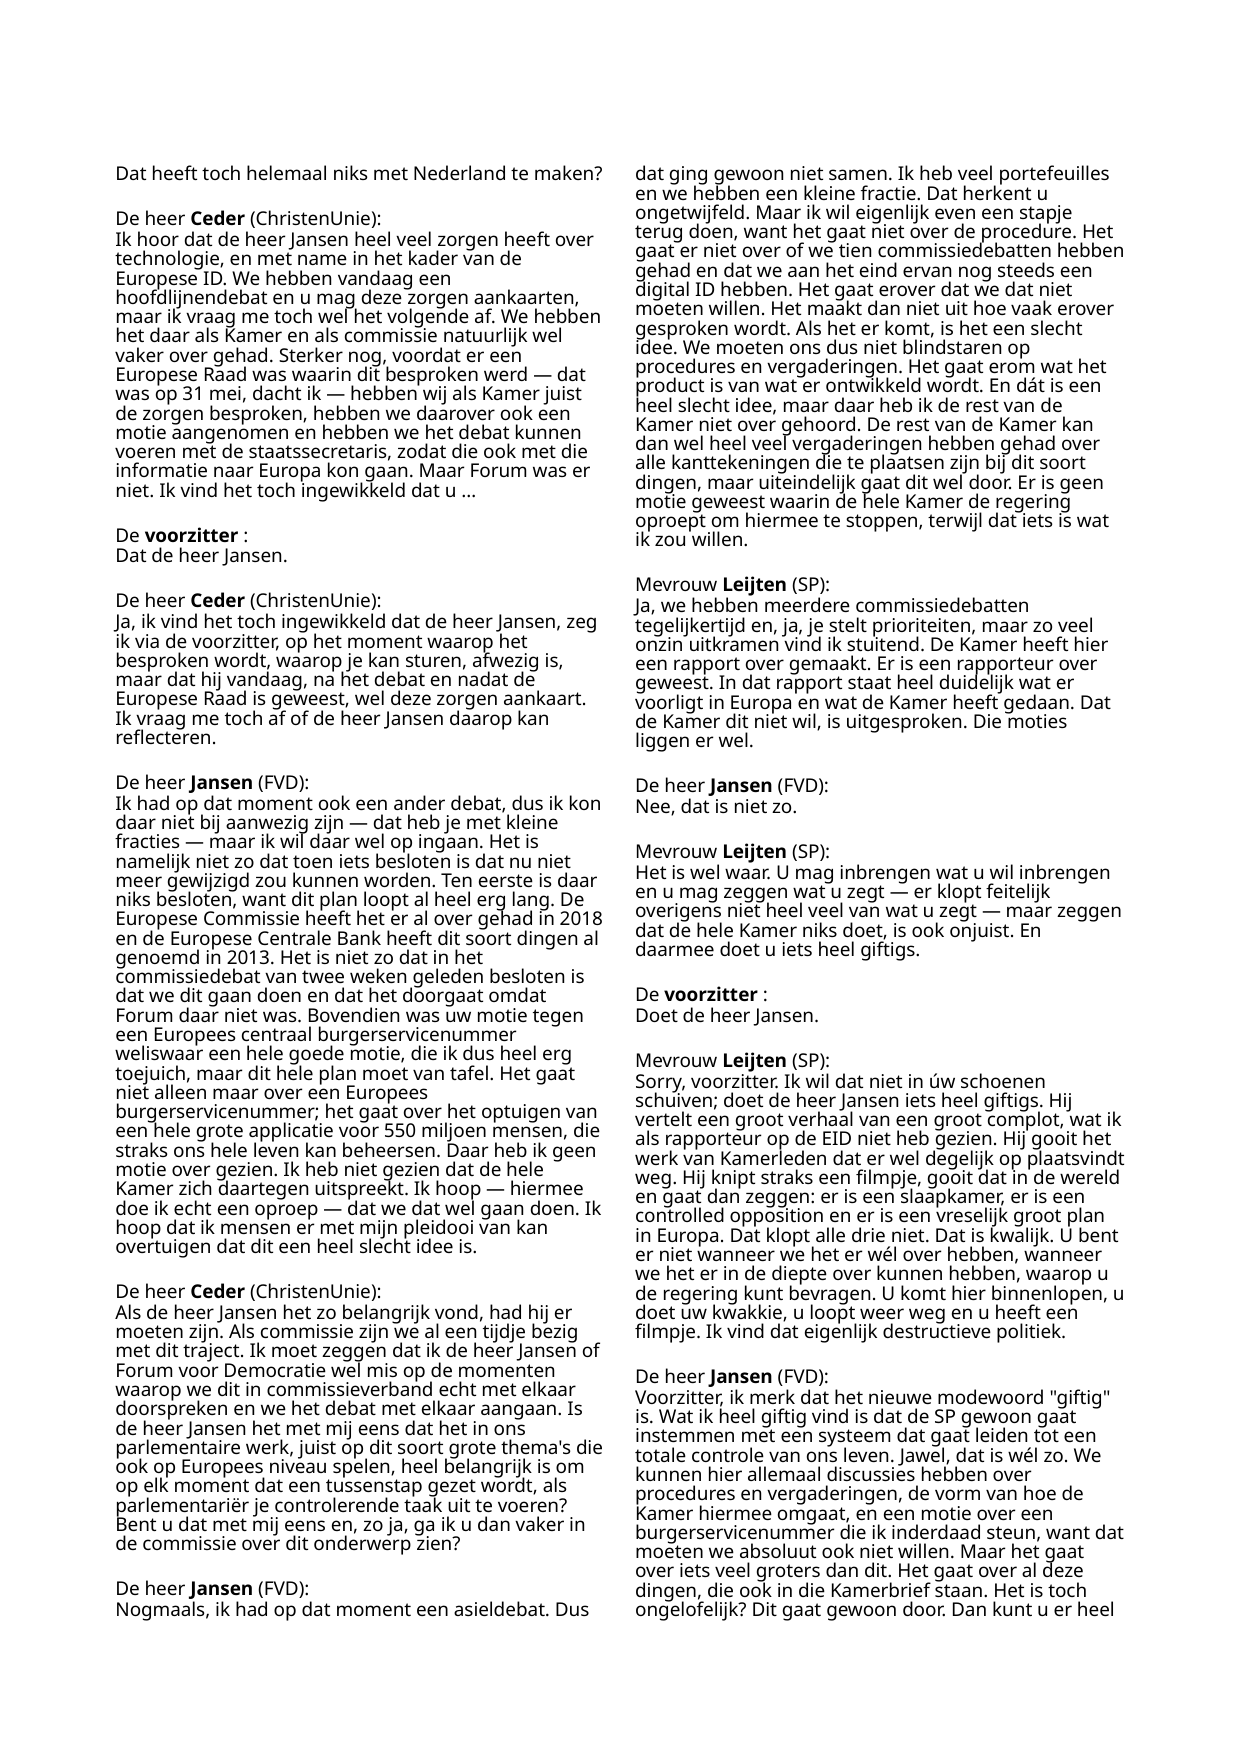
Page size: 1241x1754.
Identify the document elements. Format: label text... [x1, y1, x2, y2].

text Doet de heer Jansen. [635, 1007, 1125, 1026]
text Ja, we hebben meerdere commissiedebatten tegelijkertijd en, ja, je stelt prioriteiten, maar zo veel onzin uitkramen vind ik stuitend. De Kamer heeft hier een rapport over gemaakt. Er is een rapporteur over geweest. In dat rapport staat heel duidelijk wat er voorligt in Europa en wat de Kamer heeft gedaan. Dat de Kamer dit niet wil, is uitgesproken. Die moties liggen er wel. [635, 597, 1125, 751]
text De voorzitter : [635, 981, 1125, 1007]
text Mevrouw Leijten (SP): [635, 838, 1125, 864]
text Dat de heer Jansen. [115, 547, 605, 567]
text Ik had op dat moment ook een ander debat, dus ik kon daar niet bij aanwezig zijn — dat heb je met kleine fracties — maar ik wil daar wel op ingaan. Het is namelijk niet zo dat toen iets besloten is dat nu niet meer gewijzigd zou kunnen worden. Ten eerste is daar niks besloten, want dit plan loopt al heel erg lang. De Europese Commissie heeft het er al over gehad in 2018 en de Europese Centrale Bank heeft dit soort dingen al genoemd in 2013. Het is niet zo dat in het commissiedebat van twee weken geleden besloten is dat we dit gaan doen en dat het doorgaat omdat Forum daar niet was. Bovendien was uw motie tegen een Europees centraal burgerservicenummer weliswaar een hele goede motie, die ik dus heel erg toejuich, maar dit hele plan moet van tafel. Het gaat niet alleen maar over een Europees burgerservicenummer; het gaat over het optuigen van een hele grote applicatie voor 550 miljoen mensen, die straks ons hele leven kan beheersen. Daar heb ik geen motie over gezien. Ik heb niet gezien dat de hele Kamer zich daartegen uitspreekt. Ik hoop — hiermee doe ik echt een oproep — dat we dat wel gaan doen. Ik hoop dat ik mensen er met mijn pleidooi van kan overtuigen dat dit een heel slecht idee is. [115, 795, 605, 1257]
text De voorzitter : [115, 522, 605, 547]
text De heer Ceder (ChristenUnie): [115, 588, 605, 613]
text Dat heeft toch helemaal niks met Nederland te maken? [115, 165, 605, 184]
text Het is wel waar. U mag inbrengen wat u wil inbrengen en u mag zeggen wat u zegt — er klopt feitelijk overigens niet heel veel van wat u zegt — maar zeggen dat de hele Kamer niks doet, is ook onjuist. En daarmee doet u iets heel giftigs. [635, 864, 1125, 960]
text De heer Jansen (FVD): [115, 1575, 605, 1601]
text De heer Jansen (FVD): [635, 1363, 1125, 1389]
text Voorzitter, ik merk dat het nieuwe modewoord "giftig" is. Wat ik heel giftig vind is dat de SP gewoon gaat instemmen met een systeem dat gaat leiden tot een totale controle van ons leven. Jawel, dat is wél zo. We kunnen hier allemaal discussies hebben over procedures en vergaderingen, de vorm van hoe de Kamer hiermee omgaat, en een motie over een burgerservicenummer die ik inderdaad steun, want dat moeten we absoluut ook niet willen. Maar het gaat over iets veel groters dan dit. Het gaat over al deze dingen, die ook in die Kamerbrief staan. Het is toch ongelofelijk? Dit gaat gewoon door. Dan kunt u er heel [635, 1389, 1125, 1620]
text De heer Ceder (ChristenUnie): [115, 205, 605, 231]
text Ja, ik vind het toch ingewikkeld dat de heer Jansen, zeg ik via de voorzitter, op het moment waarop het besproken wordt, waarop je kan sturen, afwezig is, maar dat hij vandaag, na het debat en nadat de Europese Raad is geweest, wel deze zorgen aankaart. Ik vraag me toch af of de heer Jansen daarop kan reflecteren. [115, 613, 605, 748]
text dat ging gewoon niet samen. Ik heb veel portefeuilles en we hebben een kleine fractie. Dat herkent u ongetwijfeld. Maar ik wil eigenlijk even een stapje terug doen, want het gaat niet over de procedure. Het gaat er niet over of we tien commissiedebatten hebben gehad en dat we aan het eind ervan nog steeds een digital ID hebben. Het gaat erover dat we dat niet moeten willen. Het maakt dan niet uit hoe vaak erover gesproken wordt. Als het er komt, is het een slecht idee. We moeten ons dus niet blindstaren op procedures en vergaderingen. Het gaat erom wat het product is van wat er ontwikkeld wordt. En dát is een heel slecht idee, maar daar heb ik de rest van de Kamer niet over gehoord. De rest van de Kamer kan dan wel heel veel vergaderingen hebben gehad over alle kanttekeningen die te plaatsen zijn bij dit soort dingen, maar uiteindelijk gaat dit wel door. Er is geen motie geweest waarin de hele Kamer de regering oproept om hiermee te stoppen, terwijl dat iets is wat ik zou willen. [635, 165, 1125, 551]
text Nee, dat is niet zo. [635, 798, 1125, 817]
text Als de heer Jansen het zo belangrijk vond, had hij er moeten zijn. Als commissie zijn we al een tijdje bezig met dit traject. Ik moet zeggen dat ik de heer Jansen of Forum voor Democratie wel mis op de momenten waarop we dit in commissieverband echt met elkaar doorspreken en we het debat met elkaar aangaan. Is de heer Jansen het met mij eens dat het in ons parlementaire werk, juist op dit soort grote thema's die ook op Europees niveau spelen, heel belangrijk is om op elk moment dat een tussenstap gezet wordt, als parlementariër je controlerende taak uit te voeren? Bent u dat met mij eens en, zo ja, ga ik u dan vaker in de commissie over dit onderwerp zien? [115, 1304, 605, 1554]
text Mevrouw Leijten (SP): [635, 572, 1125, 597]
text De heer Jansen (FVD): [635, 772, 1125, 798]
text Mevrouw Leijten (SP): [635, 1047, 1125, 1073]
text De heer Ceder (ChristenUnie): [115, 1278, 605, 1304]
text Ik hoor dat de heer Jansen heel veel zorgen heeft over technologie, en met name in het kader van de Europese ID. We hebben vandaag een hoofdlijnendebat en u mag deze zorgen aankaarten, maar ik vraag me toch wel het volgende af. We hebben het daar als Kamer en als commissie natuurlijk wel vaker over gehad. Sterker nog, voordat er een Europese Raad was waarin dit besproken werd — dat was op 31 mei, dacht ik — hebben wij als Kamer juist de zorgen besproken, hebben we daarover ook een motie aangenomen en hebben we het debat kunnen voeren met de staatssecretaris, zodat die ook met die informatie naar Europa kon gaan. Maar Forum was er niet. Ik vind het toch ingewikkeld dat u … [115, 231, 605, 501]
text Nogmaals, ik had op dat moment een asieldebat. Dus [115, 1601, 605, 1620]
text De heer Jansen (FVD): [115, 769, 605, 795]
text Sorry, voorzitter. Ik wil dat niet in úw schoenen schuiven; doet de heer Jansen iets heel giftigs. Hij vertelt een groot verhaal van een groot complot, wat ik als rapporteur op de EID niet heb gezien. Hij gooit het werk van Kamerleden dat er wel degelijk op plaatsvindt weg. Hij knipt straks een filmpje, gooit dat in de wereld en gaat dan zeggen: er is een slaapkamer, er is een controlled opposition en er is een vreselijk groot plan in Europa. Dat klopt alle drie niet. Dat is kwalijk. U bent er niet wanneer we het er wél over hebben, wanneer we het er in de diepte over kunnen hebben, waarop u de regering kunt bevragen. U komt hier binnenlopen, u doet uw kwakkie, u loopt weer weg en u heeft een filmpje. Ik vind dat eigenlijk destructieve politiek. [635, 1073, 1125, 1342]
